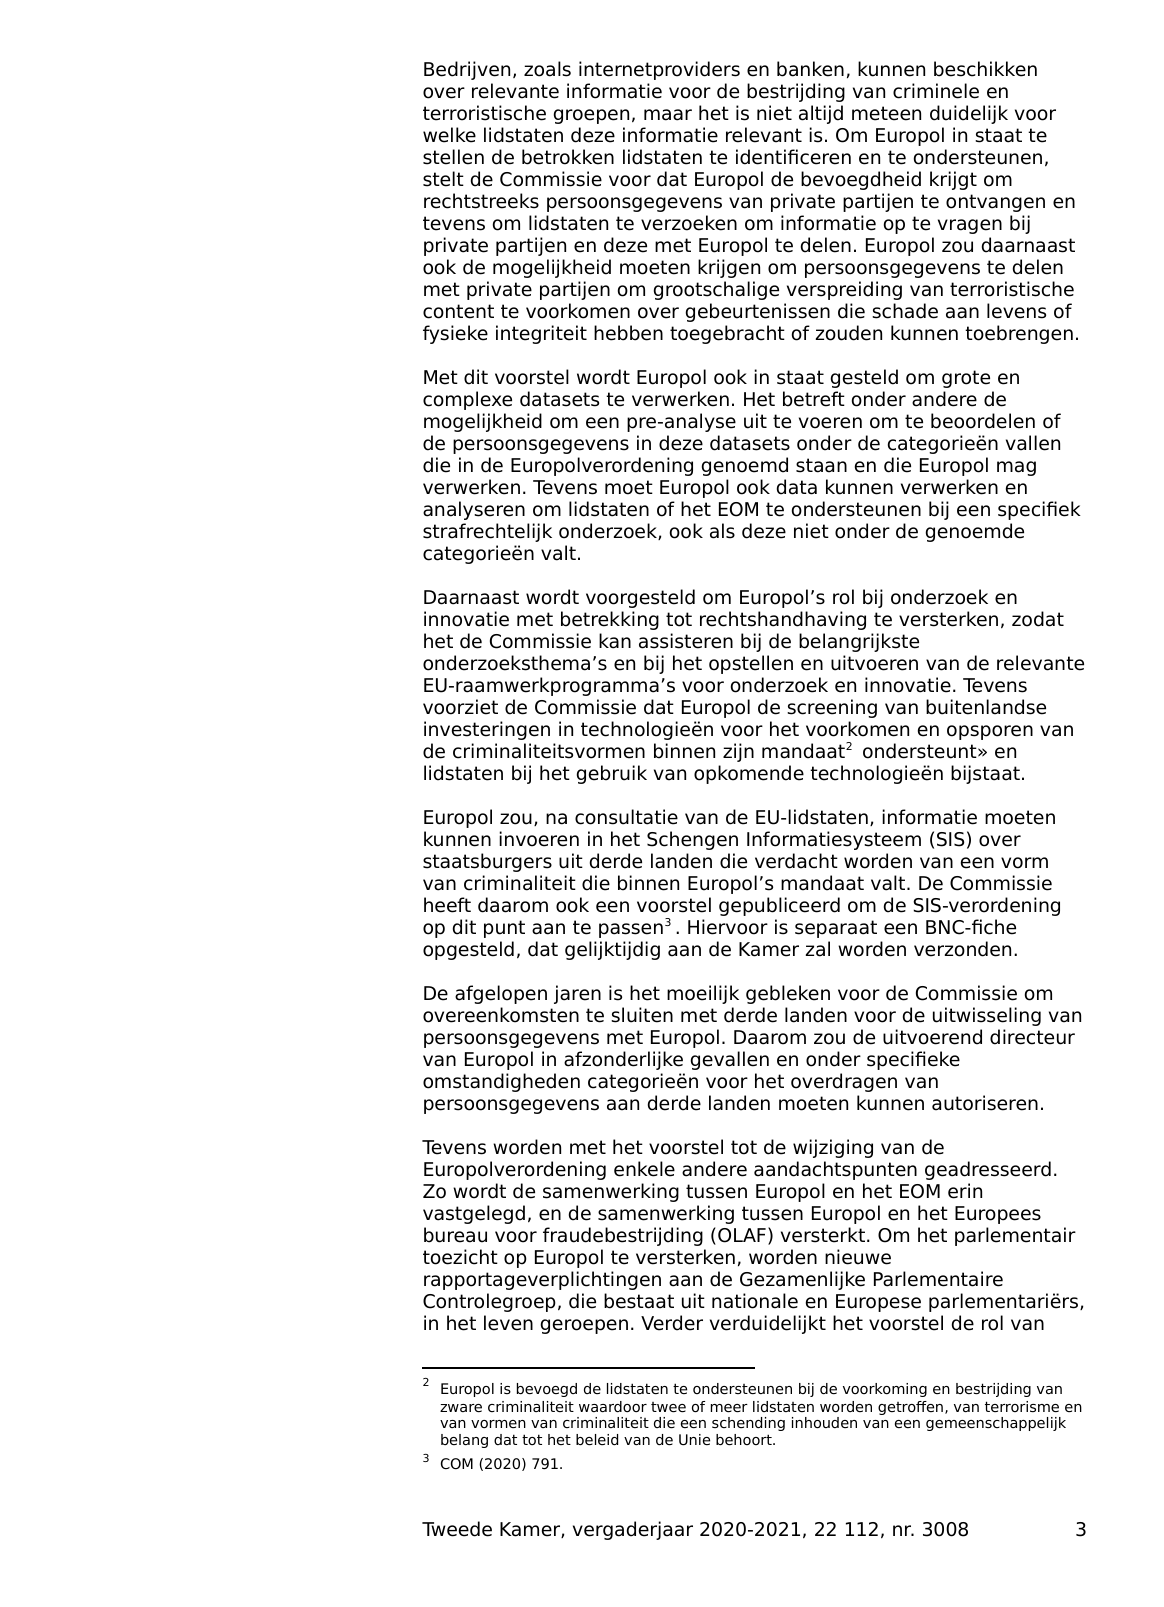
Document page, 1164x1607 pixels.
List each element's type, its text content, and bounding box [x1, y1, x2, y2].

text Daarnaast wordt voorgesteld om Europol’s rol bij onderzoek en innovatie met betrekking tot rechtshandhaving te versterken, zodat het de Commissie kan assisteren bij de belangrijkste onderzoeksthema’s en bij het opstellen en uitvoeren van de relevante EU-raamwerkprogramma’s voor onderzoek en innovatie. Tevens voorziet de Commissie dat Europol de screening van buitenlandse investeringen in technologieën voor het voorkomen en opsporen van de criminaliteitsvormen binnen zijn mandaat ondersteunt» en lidstaten bij het gebruik van opkomende technologieën bijstaat. [422, 587, 1087, 785]
text Met dit voorstel wordt Europol ook in staat gesteld om grote en complexe datasets te verwerken. Het betreft onder andere de mogelijkheid om een pre-analyse uit te voeren om te beoordelen of de persoonsgegevens in deze datasets onder de categorieën vallen die in de Europolverordening genoemd staan en die Europol mag verwerken. Tevens moet Europol ook data kunnen verwerken en analyseren om lidstaten of het EOM te ondersteunen bij een specifiek strafrechtelijk onderzoek, ook als deze niet onder de genoemde categorieën valt. [422, 367, 1087, 565]
text COM (2020) 791. [422, 1452, 1087, 1474]
text Tevens worden met het voorstel tot de wijziging van de Europolverordening enkele andere aandachtspunten geadresseerd. Zo wordt de samenwerking tussen Europol en het EOM erin vastgelegd, en de samenwerking tussen Europol en het Europees bureau voor fraudebestrijding (OLAF) versterkt. Om het parlementair toezicht op Europol te versterken, worden nieuwe rapportageverplichtingen aan de Gezamenlijke Parlementaire Controlegroep, die bestaat uit nationale en Europese parlementariërs, in het leven geroepen. Verder verduidelijkt het voorstel de rol van [422, 1137, 1087, 1335]
text Bedrijven, zoals internetproviders en banken, kunnen beschikken over relevante informatie voor de bestrijding van criminele en terroristische groepen, maar het is niet altijd meteen duidelijk voor welke lidstaten deze informatie relevant is. Om Europol in staat te stellen de betrokken lidstaten te identificeren en te ondersteunen, stelt de Commissie voor dat Europol de bevoegdheid krijgt om rechtstreeks persoonsgegevens van private partijen te ontvangen en tevens om lidstaten te verzoeken om informatie op te vragen bij private partijen en deze met Europol te delen. Europol zou daarnaast ook de mogelijkheid moeten krijgen om persoonsgegevens te delen met private partijen om grootschalige verspreiding van terroristische content te voorkomen over gebeurtenissen die schade aan levens of fysieke integriteit hebben toegebracht of zouden kunnen toebrengen. [422, 59, 1087, 345]
text Europol zou, na consultatie van de EU-lidstaten, informatie moeten kunnen invoeren in het Schengen Informatiesysteem (SIS) over staatsburgers uit derde landen die verdacht worden van een vorm van criminaliteit die binnen Europol’s mandaat valt. De Commissie heeft daarom ook een voorstel gepubliceerd om de SIS-verordening op dit punt aan te passen. Hiervoor is separaat een BNC-fiche opgesteld, dat gelijktijdig aan de Kamer zal worden verzonden. [422, 807, 1087, 961]
text Europol is bevoegd de lidstaten te ondersteunen bij de voorkoming en bestrijding van zware criminaliteit waardoor twee of meer lidstaten worden getroffen, van terrorisme en van vormen van criminaliteit die een schending inhouden van een gemeenschappelijk belang dat tot het beleid van de Unie behoort. [422, 1377, 1087, 1449]
text De afgelopen jaren is het moeilijk gebleken voor de Commissie om overeenkomsten te sluiten met derde landen voor de uitwisseling van persoonsgegevens met Europol. Daarom zou de uitvoerend directeur van Europol in afzonderlijke gevallen en onder specifieke omstandigheden categorieën voor het overdragen van persoonsgegevens aan derde landen moeten kunnen autoriseren. [422, 983, 1087, 1115]
